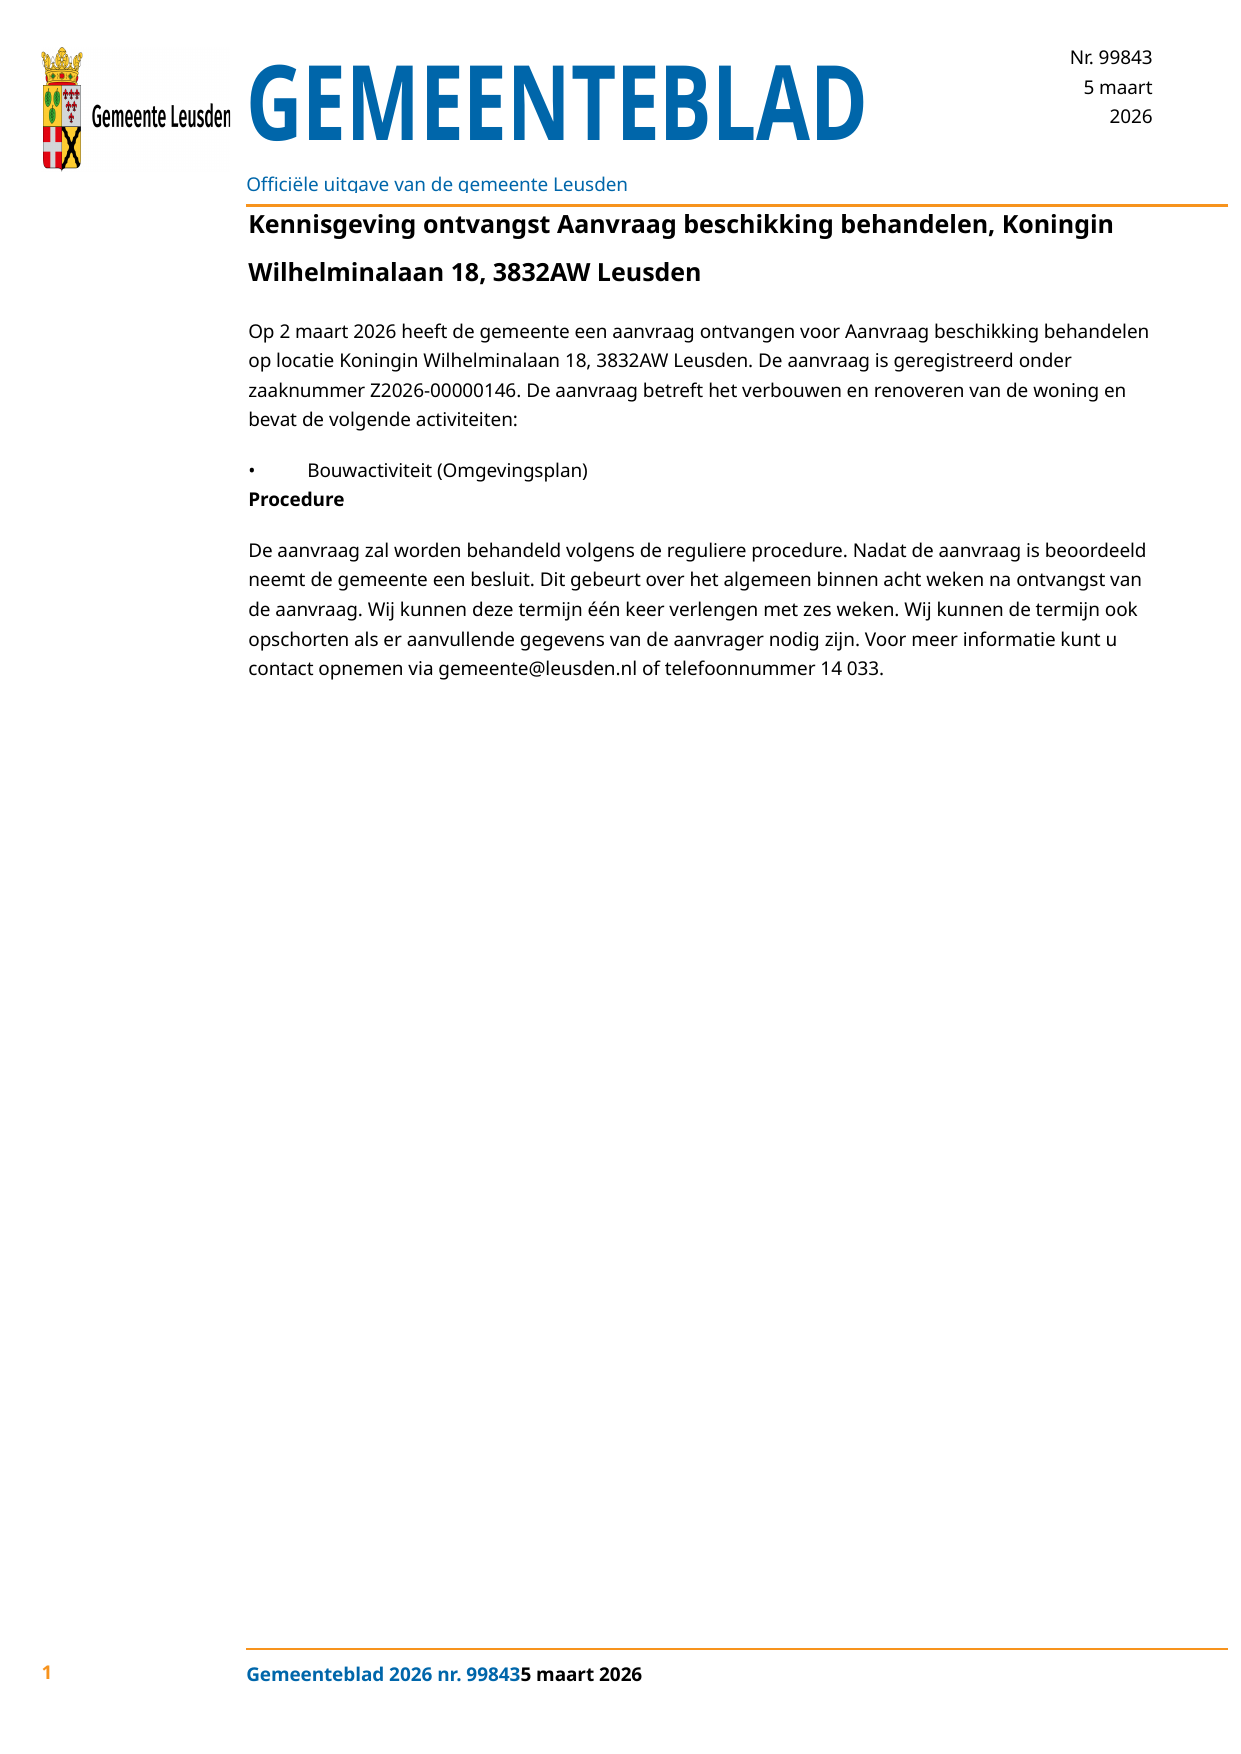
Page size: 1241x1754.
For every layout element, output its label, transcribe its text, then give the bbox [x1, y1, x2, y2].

text De aanvraag zal worden behandeld volgens de reguliere procedure. Nadat de aanvraag is beoordeeld neemt de gemeente een besluit. Dit gebeurt over het algemeen binnen acht weken na ontvangst van de aanvraag. Wij kunnen deze termijn één keer verlengen met zes weken. Wij kunnen de termijn ook opschorten als er aanvullende gegevens van de aanvrager nodig zijn. Voor meer informatie kunt u contact opnemen via gemeente@leusden.nl of telefoonnummer 14 033. [248, 537, 1152, 681]
picture [41, 47, 231, 172]
text Kennisgeving ontvangst Aanvraag beschikking behandelen, Koningin Wilhelminalaan 18, 3832AW Leusden [248, 207, 1152, 288]
list Bouwactiviteit (Omgevingsplan) [248, 457, 1152, 483]
text Op 2 maart 2026 heeft de gemeente een aanvraag ontvangen voor Aanvraag beschikking behandelen op locatie Koningin Wilhelminalaan 18, 3832AW Leusden. De aanvraag is geregistreerd onder zaaknummer Z2026-00000146. De aanvraag betreft het verbouwen en renoveren van de woning en bevat de volgende activiteiten: [248, 318, 1152, 432]
text Procedure [248, 487, 1152, 512]
